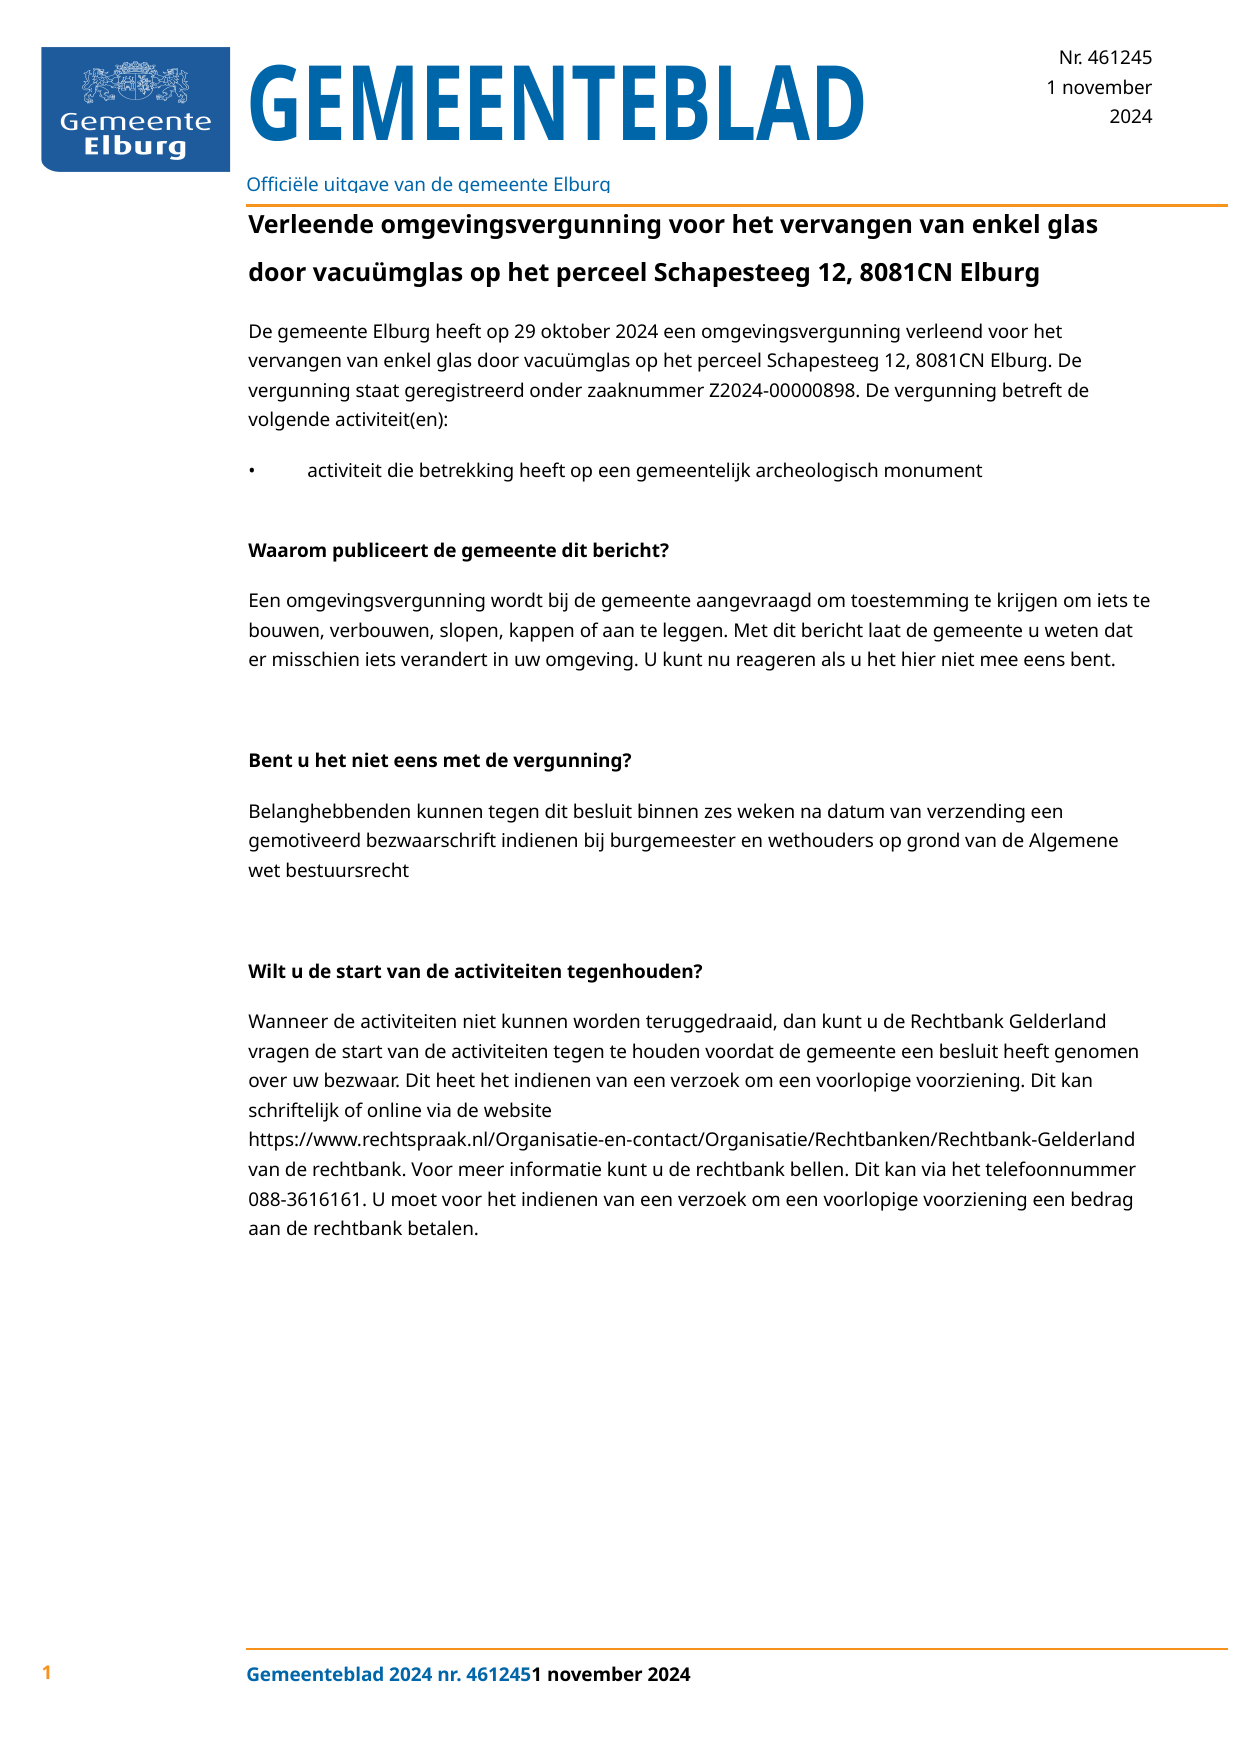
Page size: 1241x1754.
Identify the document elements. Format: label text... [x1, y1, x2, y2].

text Waarom publiceert de gemeente dit bericht? [248, 537, 1152, 563]
text Belanghebbenden kunnen tegen dit besluit binnen zes weken na datum van verzending een gemotiveerd bezwaarschrift indienen bij burgemeester en wethouders op grond van de Algemene wet bestuursrecht [248, 798, 1152, 883]
text Verleende omgevingsvergunning voor het vervangen van enkel glas door vacuümglas op het perceel Schapesteeg 12, 8081CN Elburg [248, 207, 1152, 288]
text Bent u het niet eens met de vergunning? [248, 747, 1152, 773]
text Wanneer de activiteiten niet kunnen worden teruggedraaid, dan kunt u de Rechtbank Gelderland vragen de start van de activiteiten tegen te houden voordat de gemeente een besluit heeft genomen over uw bezwaar. Dit heet het indienen van een verzoek om een voorlopige voorziening. Dit kan schriftelijk of online via de website https://www.rechtspraak.nl/Organisatie-en-contact/Organisatie/Rechtbanken/Rechtbank-Gelderland van de rechtbank. Voor meer informatie kunt u de rechtbank bellen. Dit kan via het telefoonnummer 088-3616161. U moet voor het indienen van een verzoek om een voorlopige voorziening een bedrag aan de rechtbank betalen. [248, 1008, 1152, 1241]
list activiteit die betrekking heeft op een gemeentelijk archeologisch monument [248, 457, 1152, 483]
text Wilt u de start van de activiteiten tegenhouden? [248, 958, 1152, 984]
text De gemeente Elburg heeft op 29 oktober 2024 een omgevingsvergunning verleend voor het vervangen van enkel glas door vacuümglas op het perceel Schapesteeg 12, 8081CN Elburg. De vergunning staat geregistreerd onder zaaknummer Z2024-00000898. De vergunning betreft de volgende activiteit(en): [248, 318, 1152, 432]
text Een omgevingsvergunning wordt bij de gemeente aangevraagd om toestemming te krijgen om iets te bouwen, verbouwen, slopen, kappen of aan te leggen. Met dit bericht laat de gemeente u weten dat er misschien iets verandert in uw omgeving. U kunt nu reageren als u het hier niet mee eens bent. [248, 587, 1152, 672]
picture [41, 47, 231, 172]
